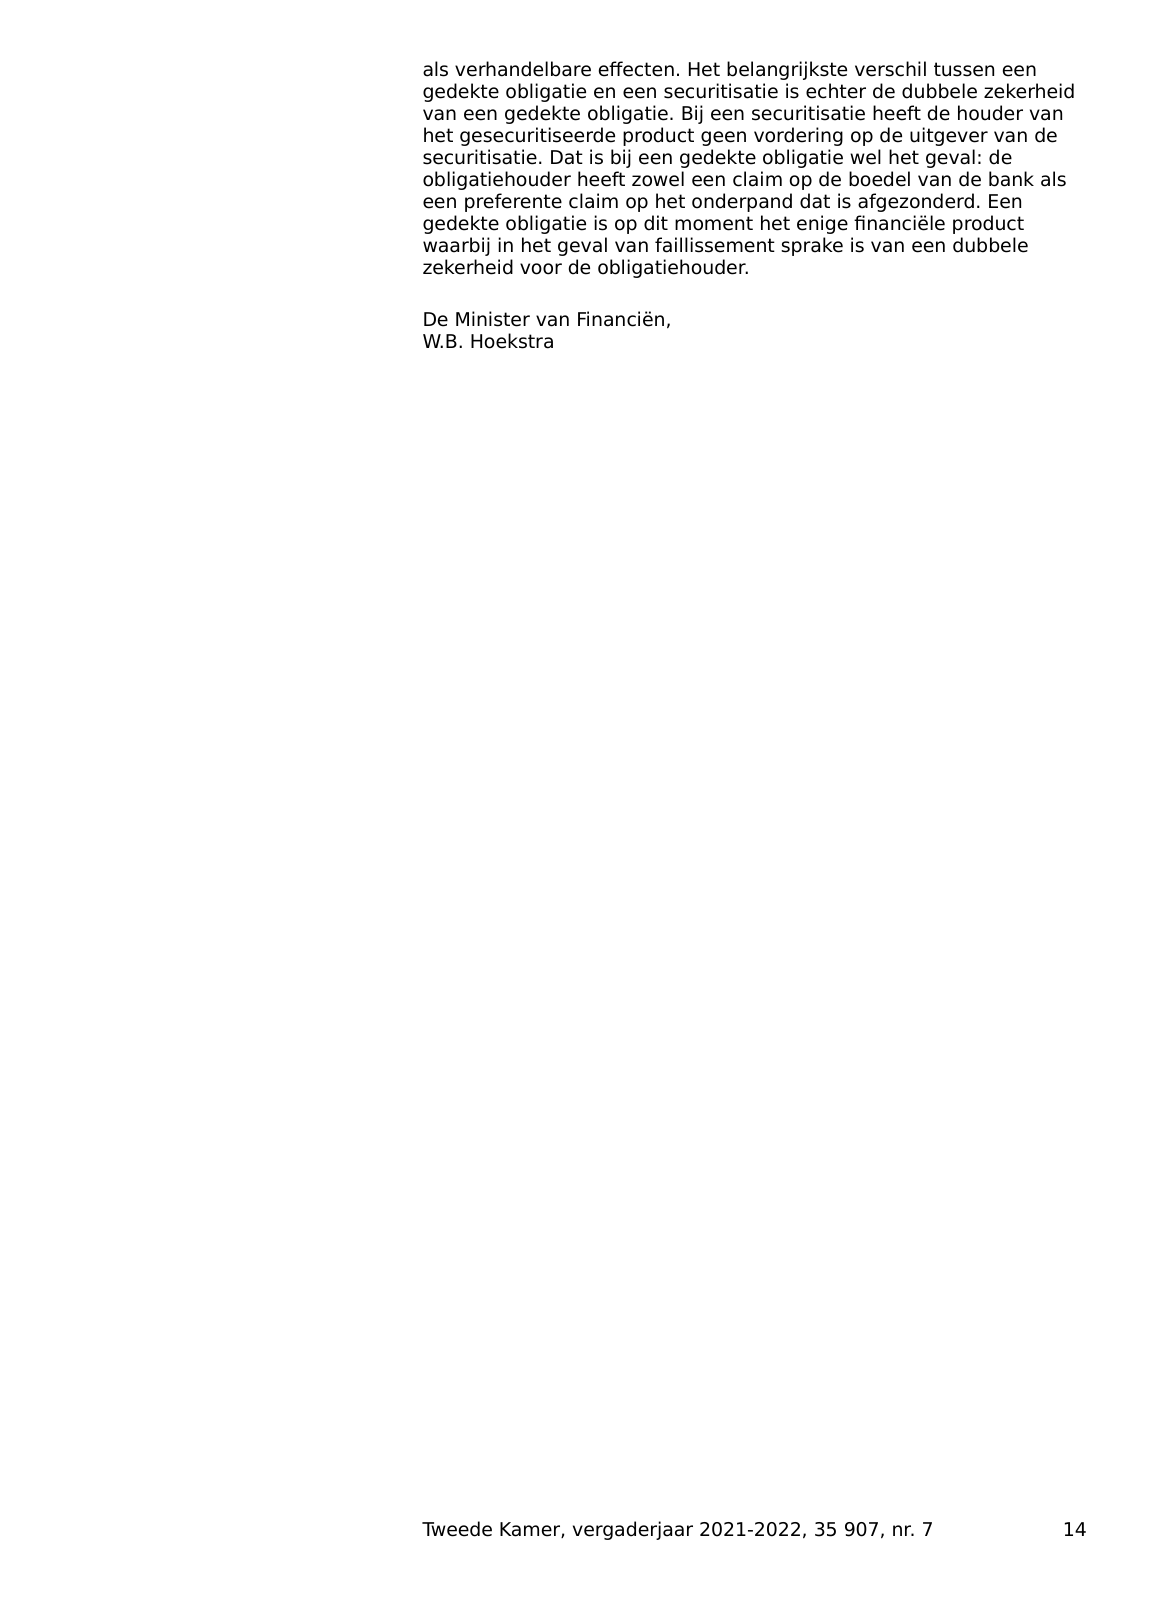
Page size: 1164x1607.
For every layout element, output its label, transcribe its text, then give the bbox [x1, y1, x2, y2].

text De Minister van Financiën, W.B. Hoekstra [422, 309, 1087, 353]
text als verhandelbare effecten. Het belangrijkste verschil tussen een gedekte obligatie en een securitisatie is echter de dubbele zekerheid van een gedekte obligatie. Bij een securitisatie heeft de houder van het gesecuritiseerde product geen vordering op de uitgever van de securitisatie. Dat is bij een gedekte obligatie wel het geval: de obligatiehouder heeft zowel een claim op de boedel van de bank als een preferente claim op het onderpand dat is afgezonderd. Een gedekte obligatie is op dit moment het enige financiële product waarbij in het geval van faillissement sprake is van een dubbele zekerheid voor de obligatiehouder. [422, 59, 1087, 279]
